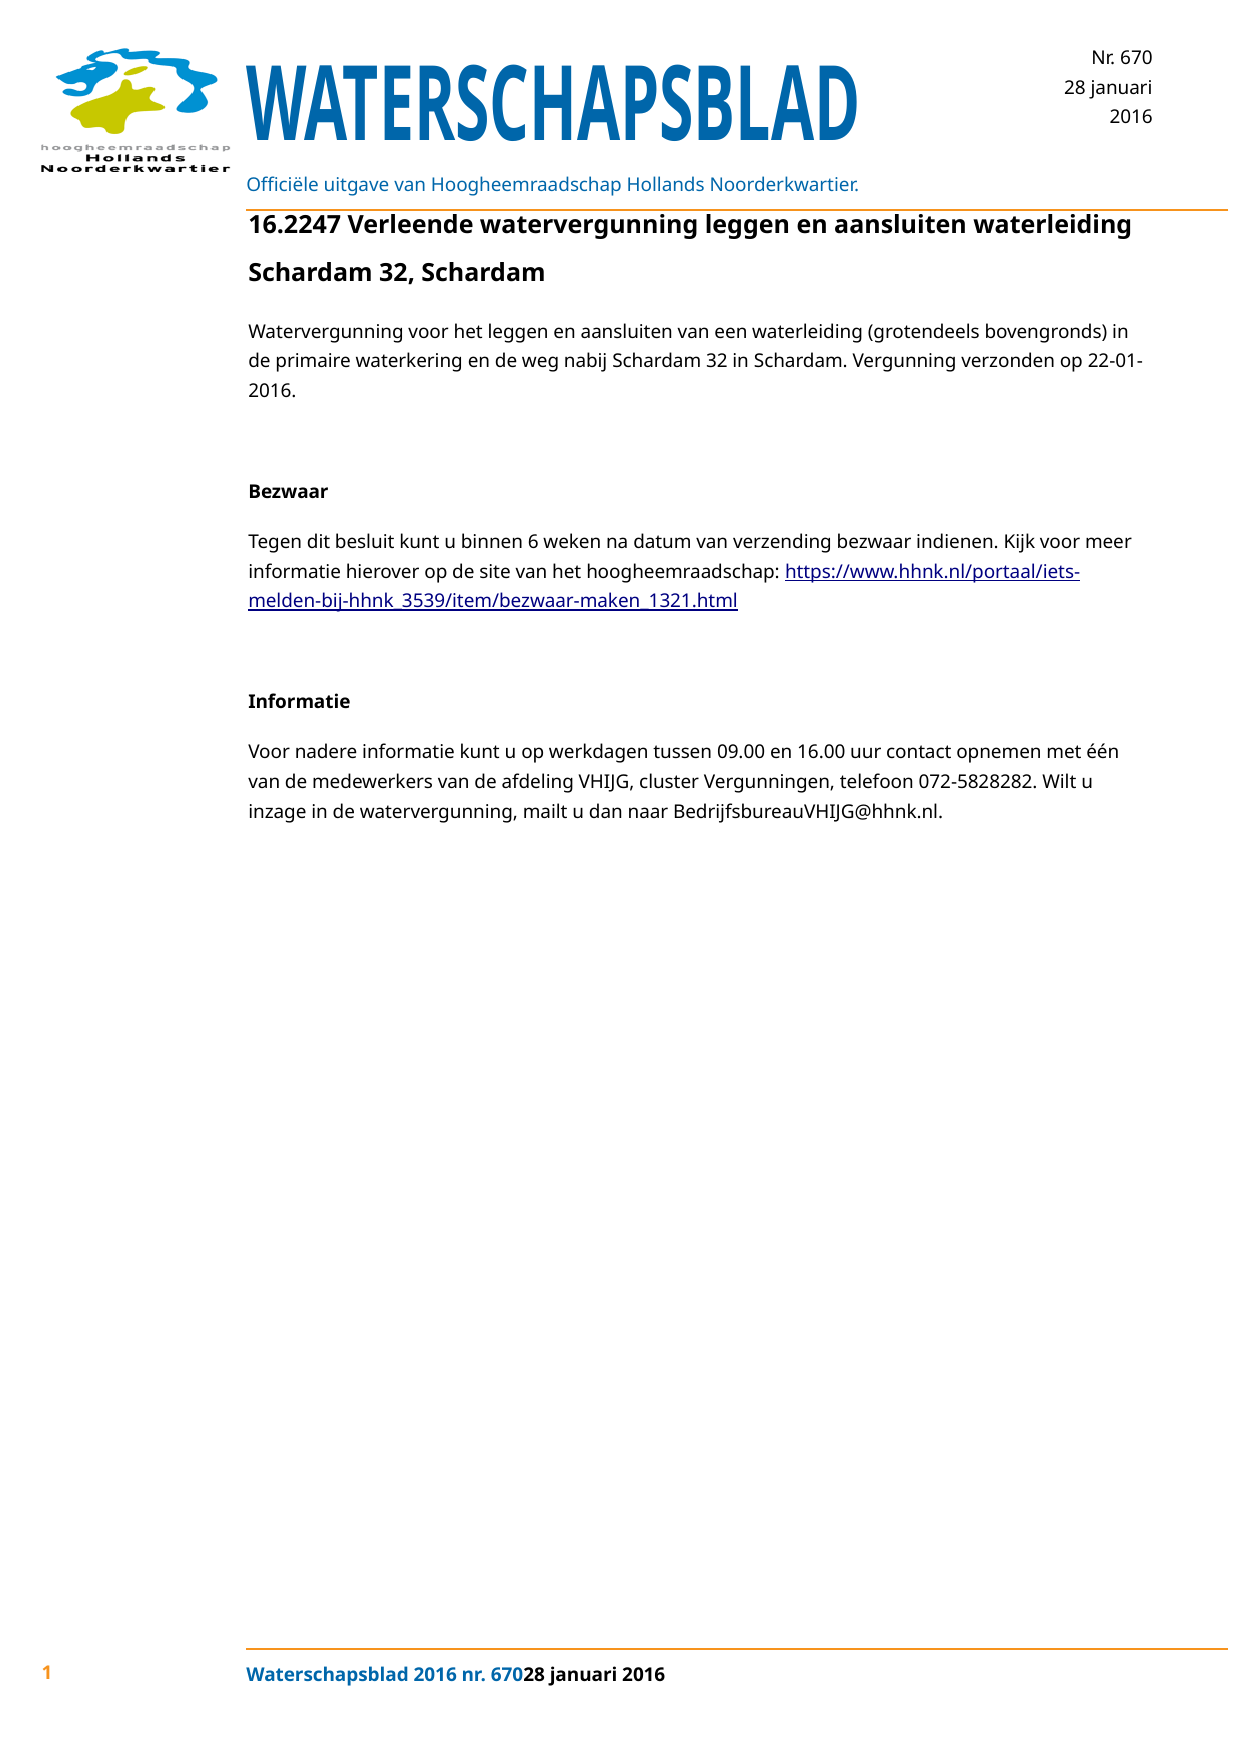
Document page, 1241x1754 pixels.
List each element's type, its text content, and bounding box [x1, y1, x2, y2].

text Informatie [248, 688, 1152, 714]
text Voor nadere informatie kunt u op werkdagen tussen 09.00 en 16.00 uur contact opnemen met één van de medewerkers van de afdeling VHIJG, cluster Vergunningen, telefoon 072-5828282. Wilt u inzage in de watervergunning, mailt u dan naar BedrijfsbureauVHIJG@hhnk.nl. [248, 739, 1152, 824]
text Bezwaar [248, 478, 1152, 504]
text Tegen dit besluit kunt u binnen 6 weken na datum van verzending bezwaar indienen. Kijk voor meer informatie hierover op de site van het hoogheemraadschap: https://www.hhnk.nl/portaal/iets-melden-bij-hhnk_3539/item/bezwaar-maken_1321.html [248, 528, 1152, 613]
picture [41, 47, 231, 172]
text 16.2247 Verleende watervergunning leggen en aansluiten waterleiding Schardam 32, Schardam [248, 211, 1152, 288]
text Watervergunning voor het leggen en aansluiten van een waterleiding (grotendeels bovengronds) in de primaire waterkering en de weg nabij Schardam 32 in Schardam. Vergunning verzonden op 22-01-2016. [248, 318, 1152, 403]
